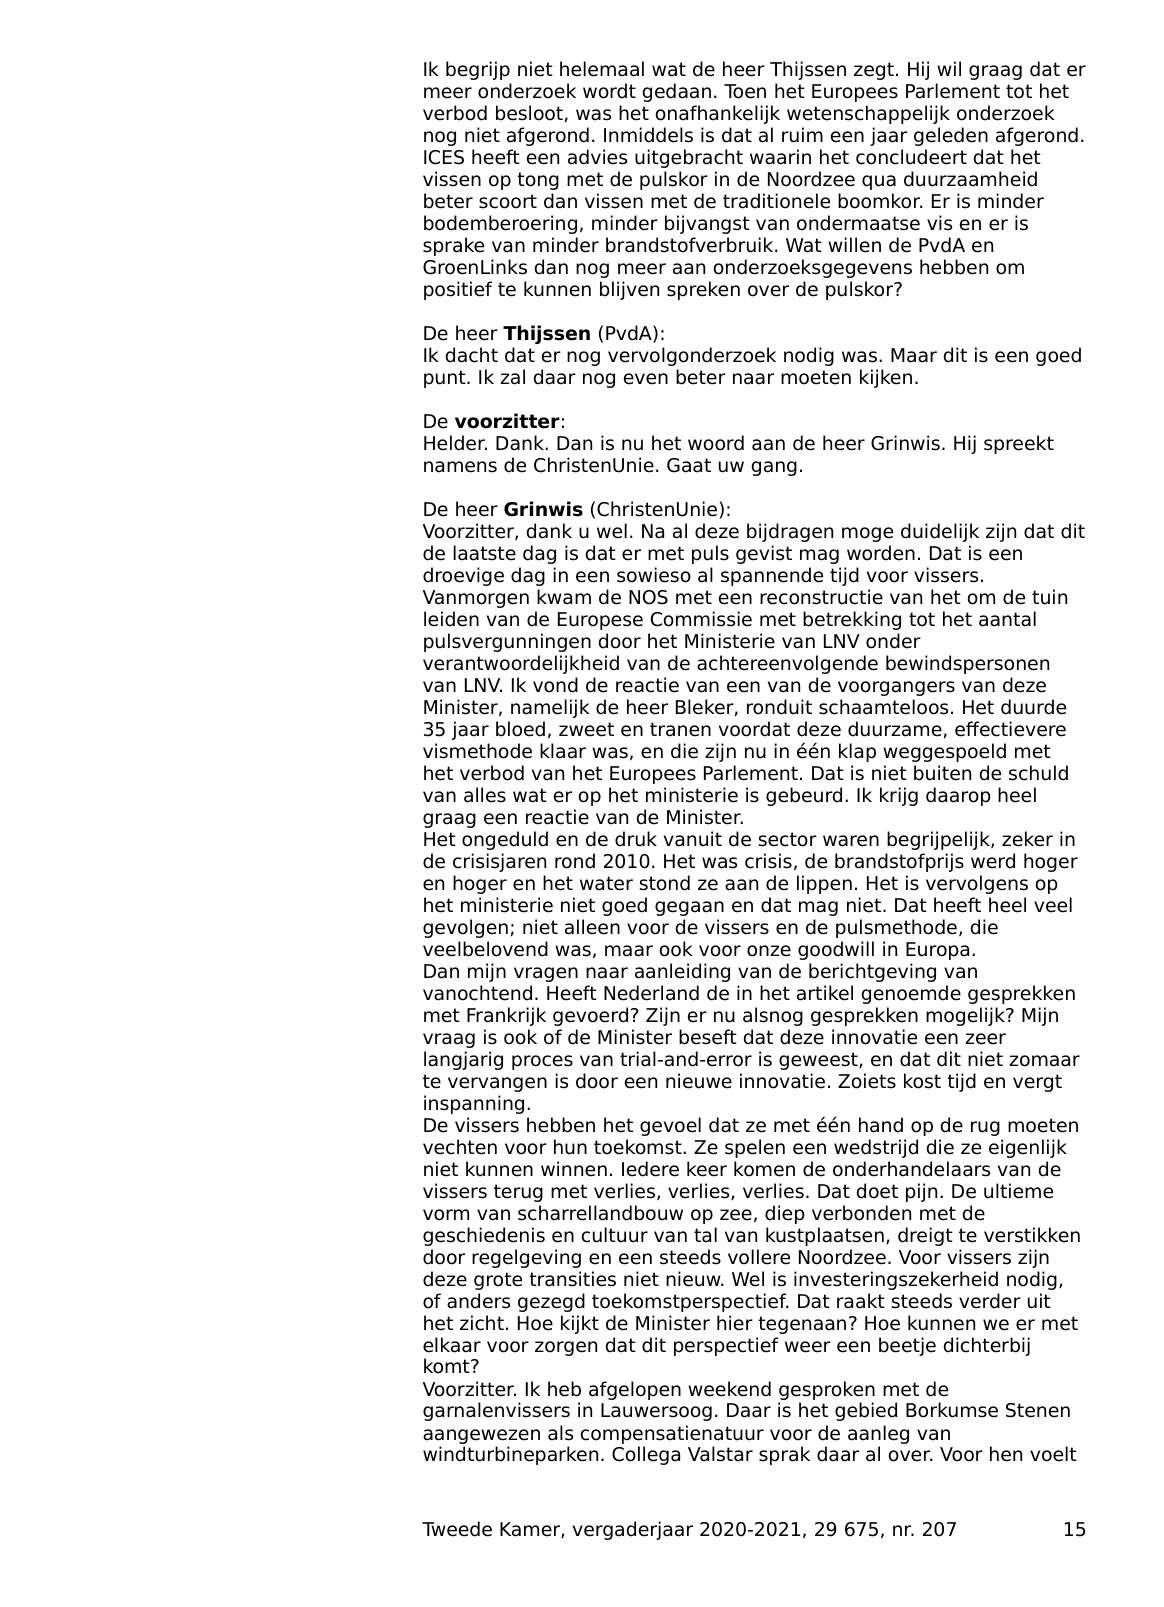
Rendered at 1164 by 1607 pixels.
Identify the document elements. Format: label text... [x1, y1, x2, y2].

text De vissers hebben het gevoel dat ze met één hand op de rug moeten vechten voor hun toekomst. Ze spelen een wedstrijd die ze eigenlijk niet kunnen winnen. Iedere keer komen de onderhandelaars van de vissers terug met verlies, verlies, verlies. Dat doet pijn. De ultieme vorm van scharrellandbouw op zee, diep verbonden met de geschiedenis en cultuur van tal van kustplaatsen, dreigt te verstikken door regelgeving en een steeds vollere Noordzee. Voor vissers zijn deze grote transities niet nieuw. Wel is investeringszekerheid nodig, of anders gezegd toekomstperspectief. Dat raakt steeds verder uit het zicht. Hoe kijkt de Minister hier tegenaan? Hoe kunnen we er met elkaar voor zorgen dat dit perspectief weer een beetje dichterbij komt? [422, 1115, 1087, 1378]
text Dan mijn vragen naar aanleiding van de berichtgeving van vanochtend. Heeft Nederland de in het artikel genoemde gesprekken met Frankrijk gevoerd? Zijn er nu alsnog gesprekken mogelijk? Mijn vraag is ook of de Minister beseft dat deze innovatie een zeer langjarig proces van trial-and-error is geweest, en dat dit niet zomaar te vervangen is door een nieuwe innovatie. Zoiets kost tijd en vergt inspanning. [422, 961, 1087, 1115]
text Ik dacht dat er nog vervolgonderzoek nodig was. Maar dit is een goed punt. Ik zal daar nog even beter naar moeten kijken. [422, 345, 1087, 389]
text De heer Grinwis (ChristenUnie): [422, 499, 1087, 521]
text Voorzitter. Ik heb afgelopen weekend gesproken met de garnalenvissers in Lauwersoog. Daar is het gebied Borkumse Stenen aangewezen als compensatienatuur voor de aanleg van windturbineparken. Collega Valstar sprak daar al over. Voor hen voelt [422, 1378, 1087, 1466]
text Helder. Dank. Dan is nu het woord aan de heer Grinwis. Hij spreekt namens de ChristenUnie. Gaat uw gang. [422, 433, 1087, 477]
text De voorzitter: [422, 411, 1087, 433]
text Ik begrijp niet helemaal wat de heer Thijssen zegt. Hij wil graag dat er meer onderzoek wordt gedaan. Toen het Europees Parlement tot het verbod besloot, was het onafhankelijk wetenschappelijk onderzoek nog niet afgerond. Inmiddels is dat al ruim een jaar geleden afgerond. ICES heeft een advies uitgebracht waarin het concludeert dat het vissen op tong met de pulskor in de Noordzee qua duurzaamheid beter scoort dan vissen met de traditionele boomkor. Er is minder bodemberoering, minder bijvangst van ondermaatse vis en er is sprake van minder brandstofverbruik. Wat willen de PvdA en GroenLinks dan nog meer aan onderzoeksgegevens hebben om positief te kunnen blijven spreken over de pulskor? [422, 59, 1087, 301]
text Voorzitter, dank u wel. Na al deze bijdragen moge duidelijk zijn dat dit de laatste dag is dat er met puls gevist mag worden. Dat is een droevige dag in een sowieso al spannende tijd voor vissers. Vanmorgen kwam de NOS met een reconstructie van het om de tuin leiden van de Europese Commissie met betrekking tot het aantal pulsvergunningen door het Ministerie van LNV onder verantwoordelijkheid van de achtereenvolgende bewindspersonen van LNV. Ik vond de reactie van een van de voorgangers van deze Minister, namelijk de heer Bleker, ronduit schaamteloos. Het duurde 35 jaar bloed, zweet en tranen voordat deze duurzame, effectievere vismethode klaar was, en die zijn nu in één klap weggespoeld met het verbod van het Europees Parlement. Dat is niet buiten de schuld van alles wat er op het ministerie is gebeurd. Ik krijg daarop heel graag een reactie van de Minister. [422, 521, 1087, 829]
text De heer Thijssen (PvdA): [422, 323, 1087, 345]
text Het ongeduld en de druk vanuit de sector waren begrijpelijk, zeker in de crisisjaren rond 2010. Het was crisis, de brandstofprijs werd hoger en hoger en het water stond ze aan de lippen. Het is vervolgens op het ministerie niet goed gegaan en dat mag niet. Dat heeft heel veel gevolgen; niet alleen voor de vissers en de pulsmethode, die veelbelovend was, maar ook voor onze goodwill in Europa. [422, 829, 1087, 961]
